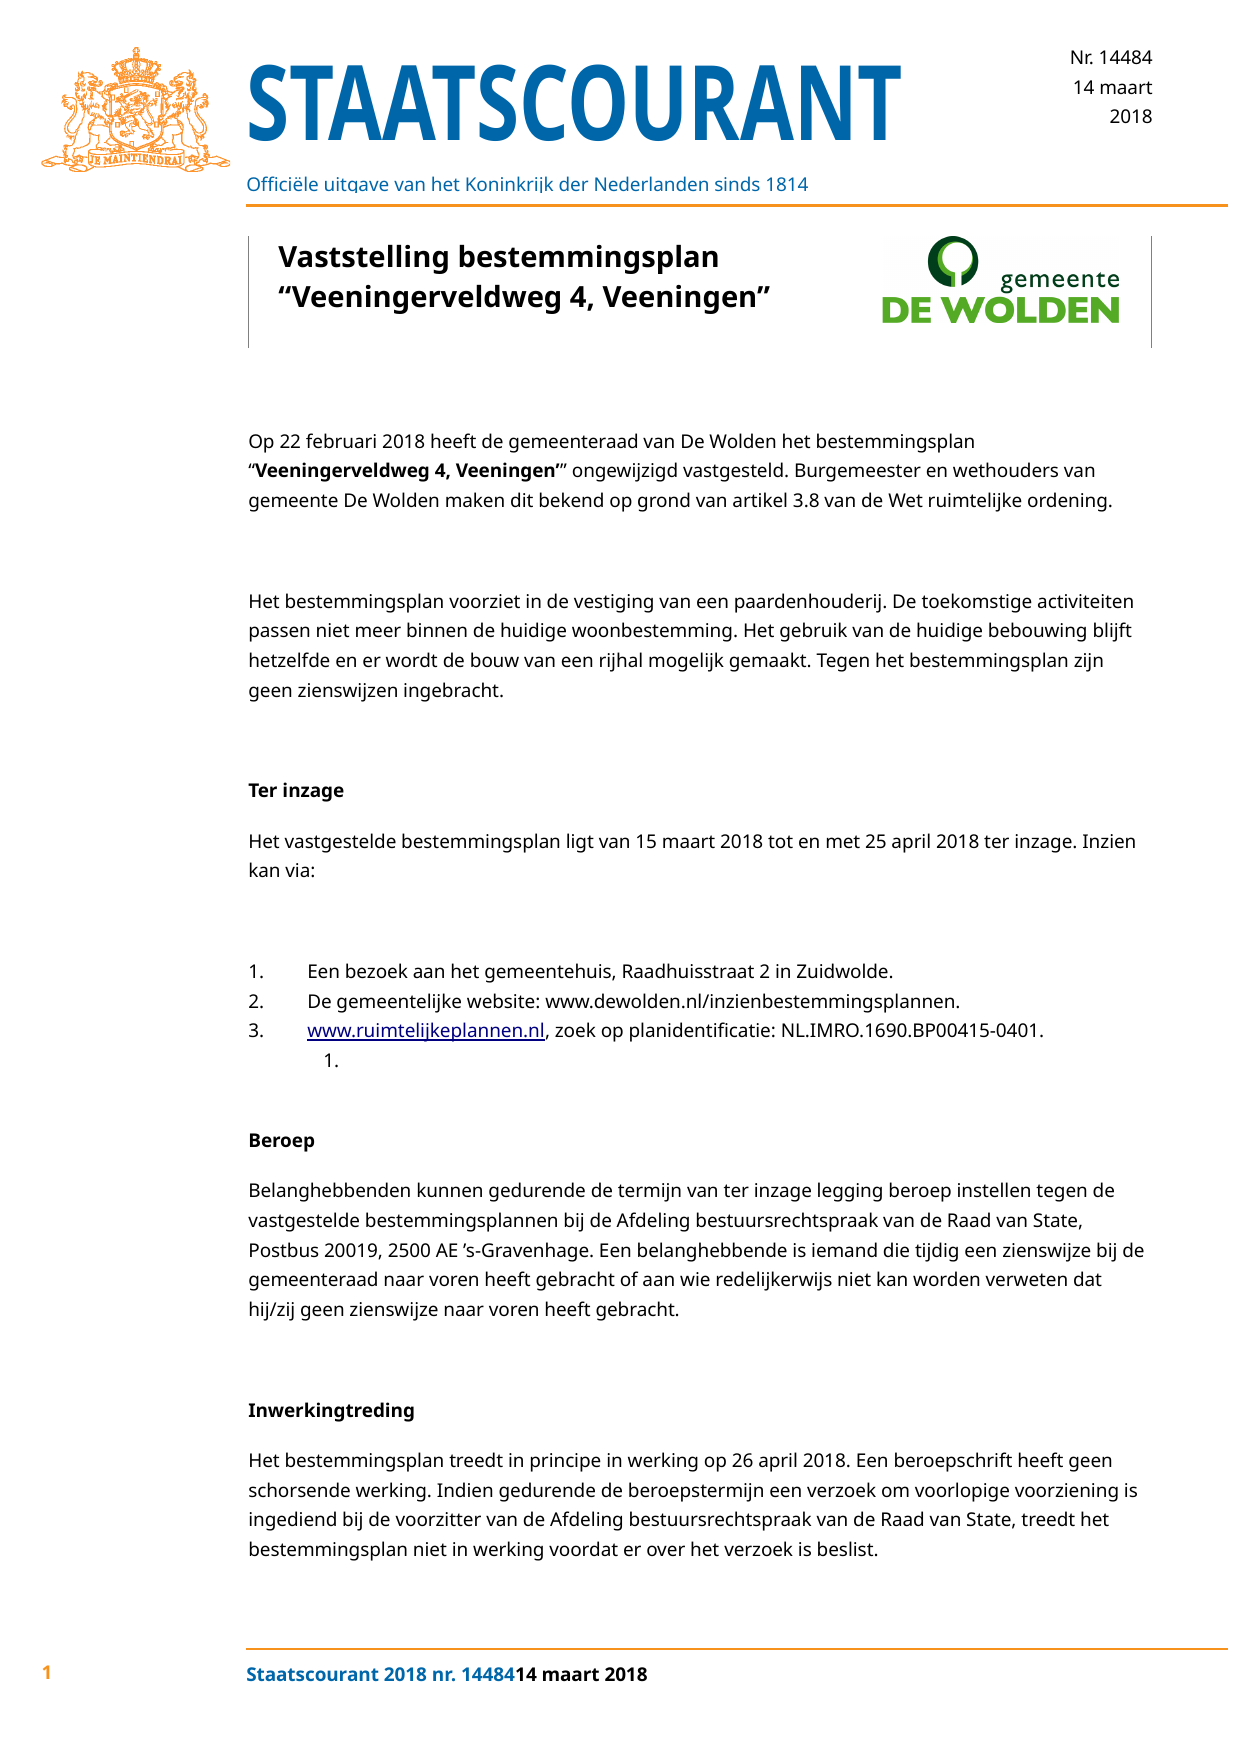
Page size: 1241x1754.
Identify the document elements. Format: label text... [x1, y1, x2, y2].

picture [41, 47, 231, 172]
text Het bestemmingsplan treedt in principe in werking op 26 april 2018. Een beroepschrift heeft geen schorsende werking. Indien gedurende de beroepstermijn een verzoek om voorlopige voorziening is ingediend bij de voorzitter van de Afdeling bestuursrechtspraak van de Raad van State, treedt het bestemmingsplan niet in werking voordat er over het verzoek is beslist. [248, 1447, 1152, 1562]
text Inwerkingtreding [248, 1397, 1152, 1423]
table_header Vaststelling bestemmingsplan “Veeningerveldweg 4, Veeningen” [249, 236, 850, 348]
list www.ruimtelijkeplannen.nl, zoek op planidentificatie: NL.IMRO.1690.BP00415-0401. [248, 1018, 1152, 1043]
text Het bestemmingsplan voorziet in de vestiging van een paardenhouderij. De toekomstige activiteiten passen niet meer binnen de huidige woonbestemming. Het gebruik van de huidige bebouwing blijft hetzelfde en er wordt de bouw van een rijhal mogelijk gemaakt. Tegen het bestemmingsplan zijn geen zienswijzen ingebracht. [248, 588, 1152, 703]
table_header [1119, 236, 1151, 322]
text Ter inzage [248, 778, 1152, 803]
table_header [850, 323, 1151, 348]
text Belanghebbenden kunnen gedurende de termijn van ter inzage legging beroep instellen tegen de vastgestelde bestemmingsplannen bij de Afdeling bestuursrechtspraak van de Raad van State, Postbus 20019, 2500 AE ’s-Gravenhage. Een belanghebbende is iemand die tijdig een zienswijze bij de gemeenteraad naar voren heeft gebracht of aan wie redelijkerwijs niet kan worden verweten dat hij/zij geen zienswijze naar voren heeft gebracht. [248, 1178, 1152, 1322]
table_header [850, 236, 882, 322]
text Beroep [248, 1127, 1152, 1153]
list Een bezoek aan het gemeentehuis, Raadhuisstraat 2 in Zuidwolde. [248, 958, 1152, 984]
picture [882, 236, 1119, 323]
list De gemeentelijke website: www.dewolden.nl/inzienbestemmingsplannen. [248, 988, 1152, 1014]
text Het vastgestelde bestemmingsplan ligt van 15 maart 2018 tot en met 25 april 2018 ter inzage. Inzien kan via: [248, 828, 1152, 883]
text Op 22 februari 2018 heeft de gemeenteraad van De Wolden het bestemmingsplan “Veeningerveldweg 4, Veeningen’” ongewijzigd vastgesteld. Burgemeester en wethouders van gemeente De Wolden maken dit bekend op grond van artikel 3.8 van de Wet ruimtelijke ordening. [248, 428, 1152, 513]
